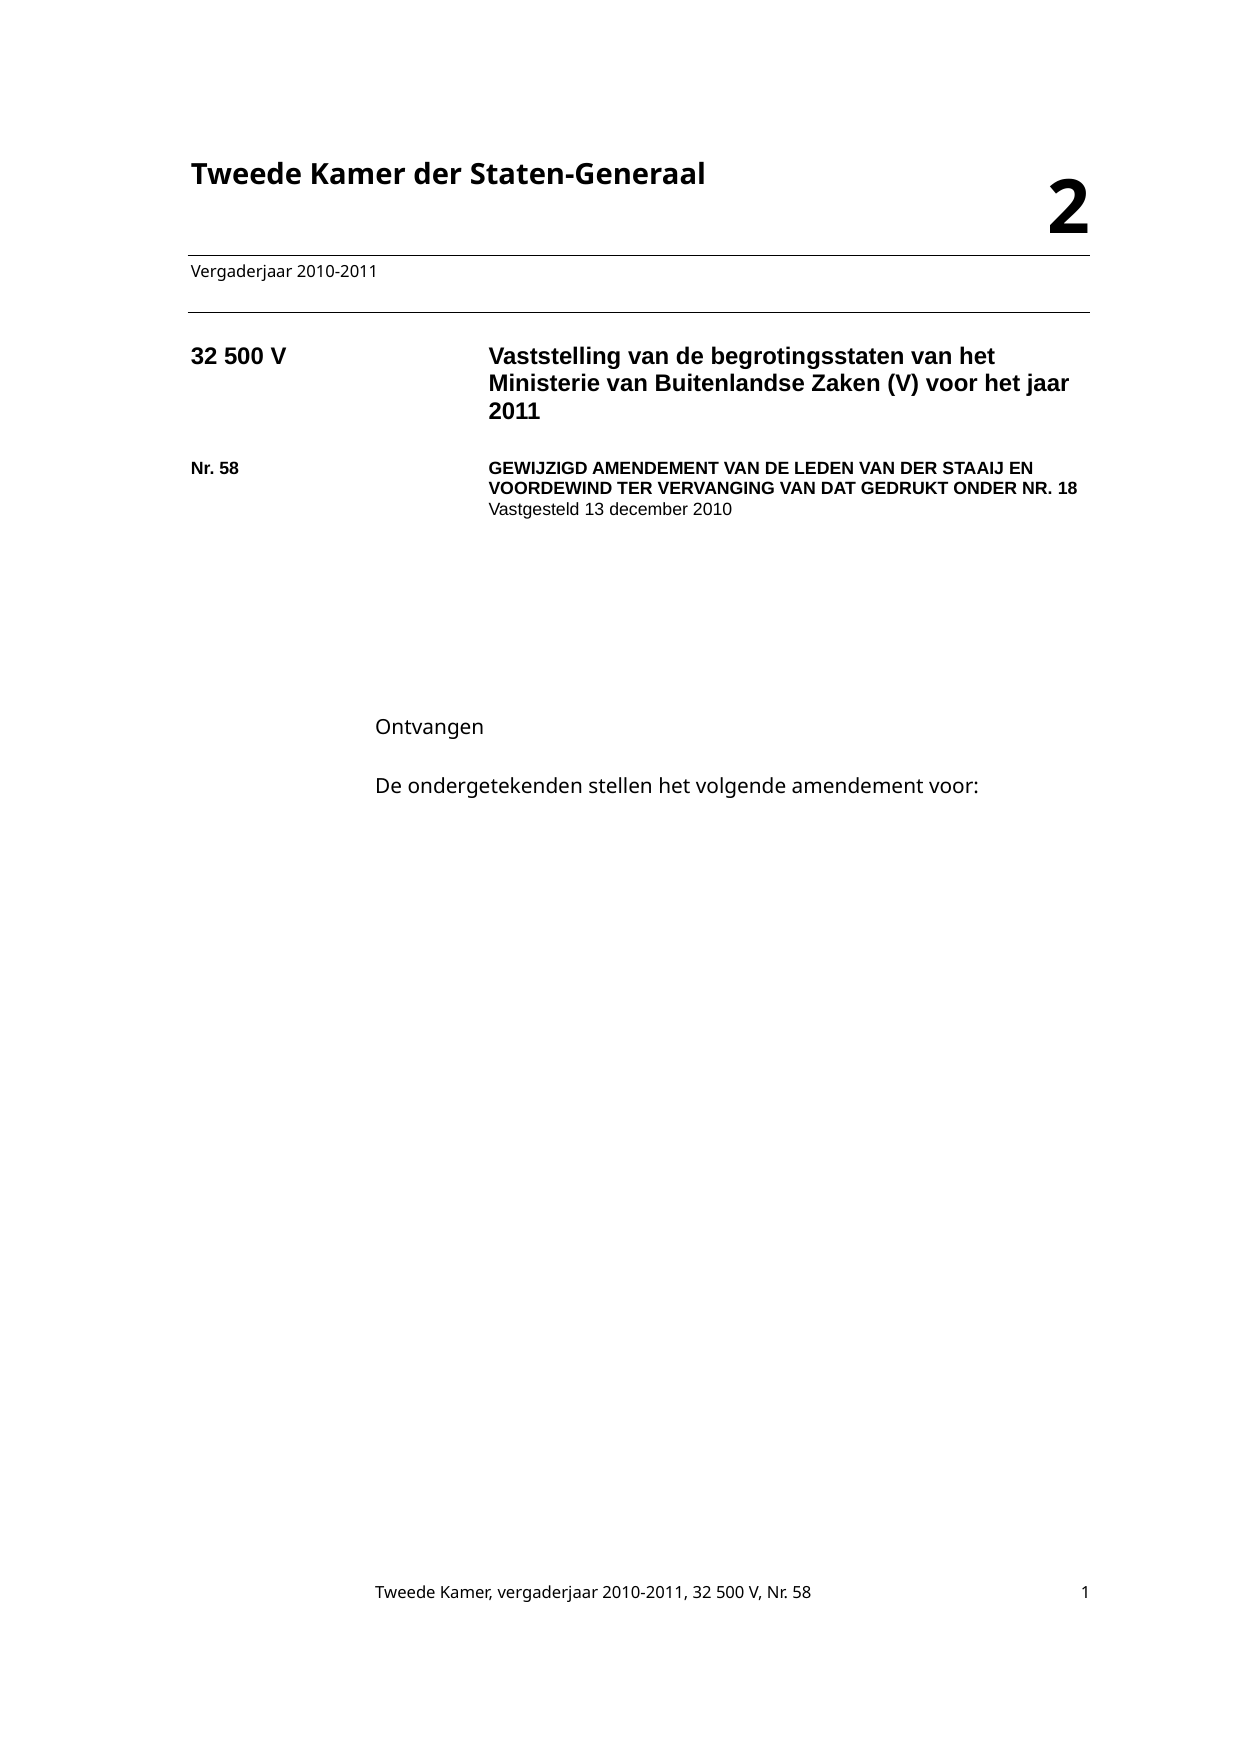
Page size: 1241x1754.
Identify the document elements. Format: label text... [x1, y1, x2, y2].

table_cell GEWIJZIGD AMENDEMENT VAN DE LEDEN VAN DER STAAIJ EN VOORDEWIND TER VERVANGING VAN DAT GEDRUKT ONDER NR. 18 Vastgesteld 13 december 2010 [485, 455, 1090, 594]
text Ontvangen [375, 712, 1090, 741]
table_cell 32 500 V [188, 339, 485, 454]
table_cell [188, 313, 485, 339]
table_cell [485, 256, 1090, 312]
table_cell [485, 313, 1090, 339]
table_cell Vergaderjaar 2010-2011 [188, 256, 485, 312]
table_cell Vaststelling van de begrotingsstaten van het Ministerie van Buitenlandse Zaken (V) voor het jaar 2011 [485, 339, 1090, 454]
text De ondergetekenden stellen het volgende amendement voor: [375, 771, 1090, 799]
table_header Tweede Kamer der Staten-Generaal [188, 150, 909, 255]
table_header 2 [910, 150, 1090, 255]
table_cell Nr. 58 [188, 455, 485, 594]
